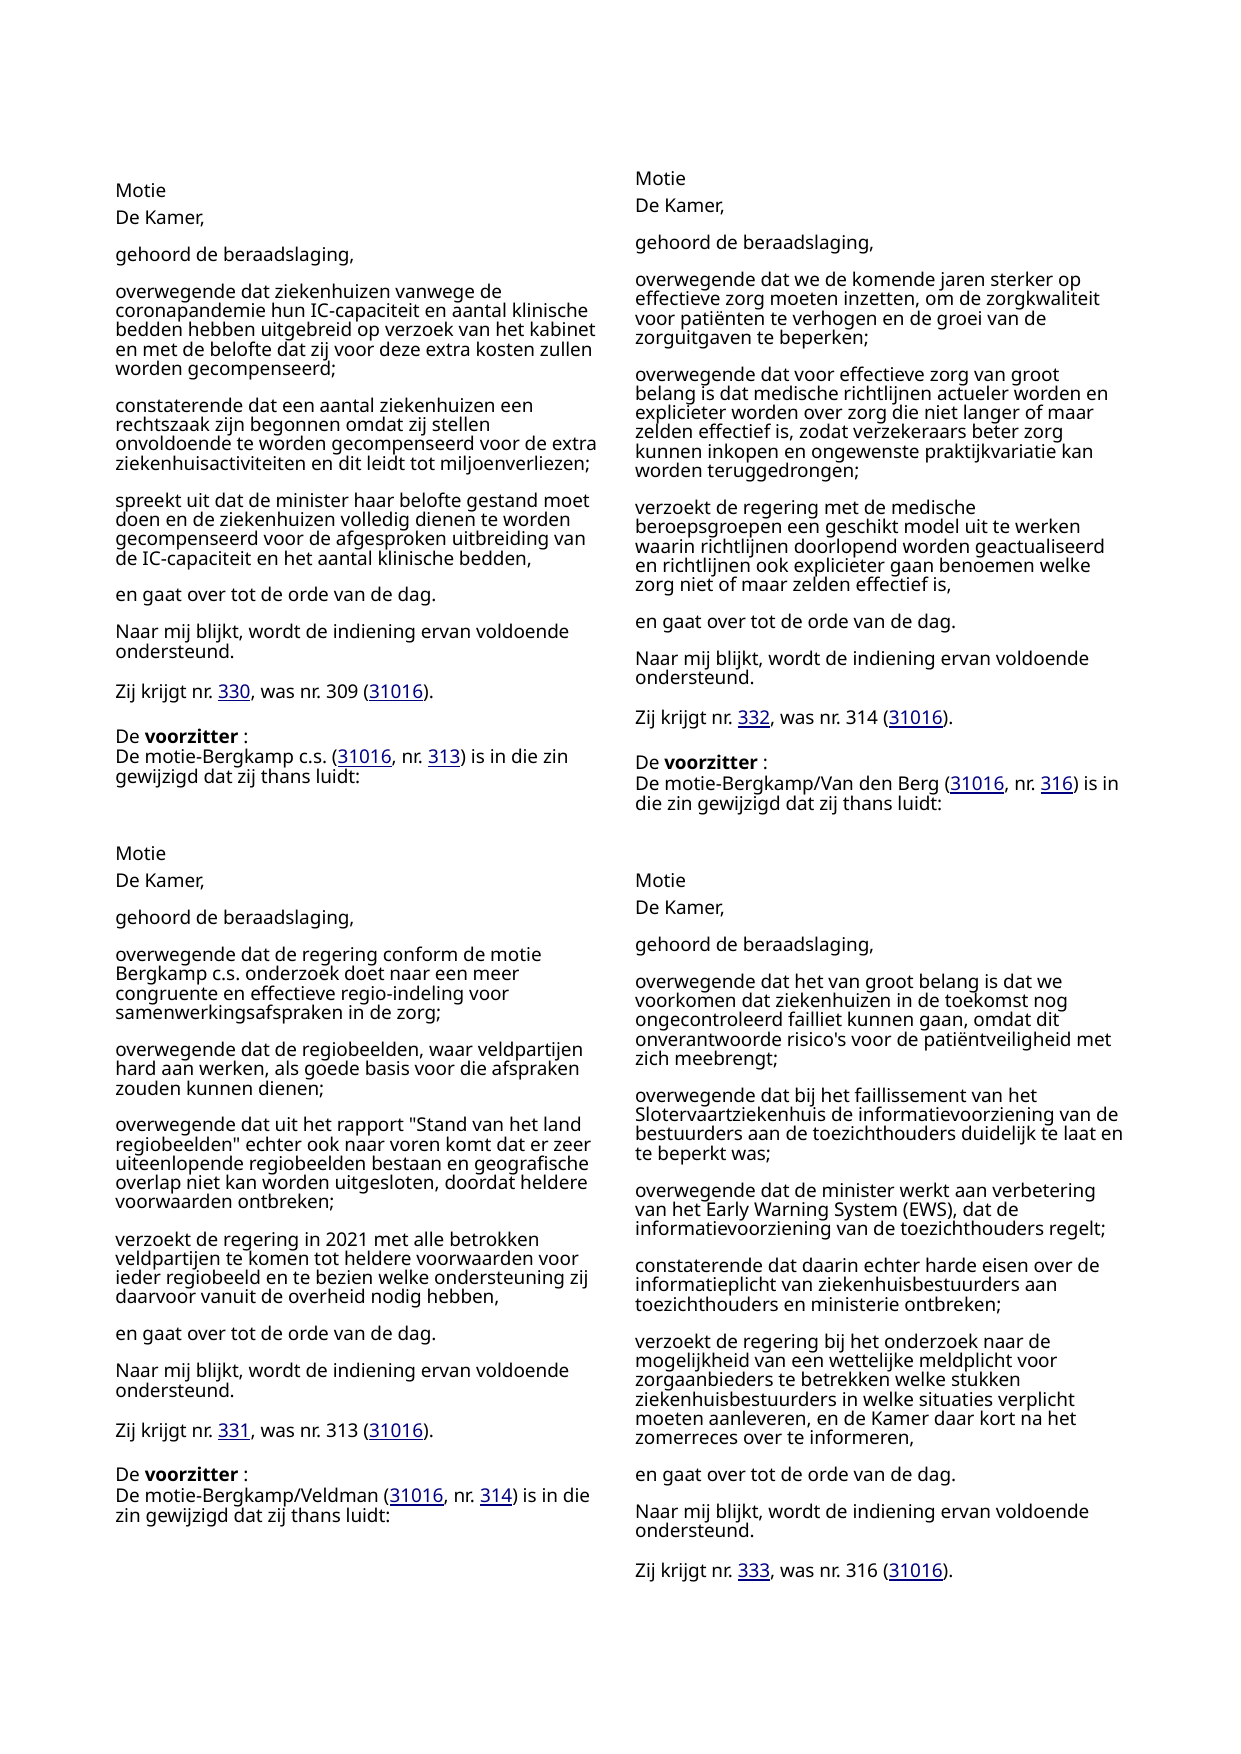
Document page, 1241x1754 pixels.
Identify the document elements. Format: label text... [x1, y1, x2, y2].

text overwegende dat voor effectieve zorg van groot belang is dat medische richtlijnen actueler worden en explicieter worden over zorg die niet langer of maar zelden effectief is, zodat verzekeraars beter zorg kunnen inkopen en ongewenste praktijkvariatie kan worden teruggedrongen; [635, 366, 1125, 481]
text en gaat over tot de orde van de dag. [115, 1325, 605, 1344]
text gehoord de beraadslaging, [635, 936, 1125, 955]
text overwegende dat bij het faillissement van het Slotervaartziekenhuis de informatievoorziening van de bestuurders aan de toezichthouders duidelijk te laat en te beperkt was; [635, 1087, 1125, 1164]
text Motie [115, 177, 605, 203]
text overwegende dat de regering conform de motie Bergkamp c.s. onderzoek doet naar een meer congruente en effectieve regio-indeling voor samenwerkingsafspraken in de zorg; [115, 946, 605, 1023]
text gehoord de beraadslaging, [115, 246, 605, 265]
text constaterende dat daarin echter harde eisen over de informatieplicht van ziekenhuisbestuurders aan toezichthouders en ministerie ontbreken; [635, 1257, 1125, 1315]
text Naar mij blijkt, wordt de indiening ervan voldoende ondersteund. [115, 623, 605, 662]
text spreekt uit dat de minister haar belofte gestand moet doen en de ziekenhuizen volledig dienen te worden gecompenseerd voor de afgesproken uitbreiding van de IC-capaciteit en het aantal klinische bedden, [115, 492, 605, 569]
text Motie [115, 841, 605, 866]
text overwegende dat ziekenhuizen vanwege de coronapandemie hun IC-capaciteit en aantal klinische bedden hebben uitgebreid op verzoek van het kabinet en met de belofte dat zij voor deze extra kosten zullen worden gecompenseerd; [115, 283, 605, 379]
text overwegende dat de regiobeelden, waar veldpartijen hard aan werken, als goede basis voor die afspraken zouden kunnen dienen; [115, 1041, 605, 1099]
text en gaat over tot de orde van de dag. [635, 1466, 1125, 1485]
text Motie [635, 867, 1125, 893]
text De motie-Bergkamp/Veldman (31016, nr. 314) is in die zin gewijzigd dat zij thans luidt: [115, 1487, 605, 1526]
text Zij krijgt nr. 330, was nr. 309 (31016). [115, 683, 605, 702]
text De voorzitter : [115, 1462, 605, 1487]
text Naar mij blijkt, wordt de indiening ervan voldoende ondersteund. [115, 1362, 605, 1401]
text De Kamer, [635, 197, 1125, 216]
text Zij krijgt nr. 332, was nr. 314 (31016). [635, 709, 1125, 729]
text De voorzitter : [115, 723, 605, 748]
text gehoord de beraadslaging, [635, 234, 1125, 253]
text overwegende dat we de komende jaren sterker op effectieve zorg moeten inzetten, om de zorgkwaliteit voor patiënten te verhogen en de groei van de zorguitgaven te beperken; [635, 271, 1125, 348]
text overwegende dat de minister werkt aan verbetering van het Early Warning System (EWS), dat de informatievoorziening van de toezichthouders regelt; [635, 1182, 1125, 1239]
text Zij krijgt nr. 333, was nr. 316 (31016). [635, 1562, 1125, 1582]
text De Kamer, [635, 899, 1125, 918]
text verzoekt de regering met de medische beroepsgroepen een geschikt model uit te werken waarin richtlijnen doorlopend worden geactualiseerd en richtlijnen ook explicieter gaan benoemen welke zorg niet of maar zelden effectief is, [635, 499, 1125, 595]
text De Kamer, [115, 872, 605, 891]
text verzoekt de regering in 2021 met alle betrokken veldpartijen te komen tot heldere voorwaarden voor ieder regiobeeld en te bezien welke ondersteuning zij daarvoor vanuit de overheid nodig hebben, [115, 1231, 605, 1308]
text constaterende dat een aantal ziekenhuizen een rechtszaak zijn begonnen omdat zij stellen onvoldoende te worden gecompenseerd voor de extra ziekenhuisactiviteiten en dit leidt tot miljoenverliezen; [115, 397, 605, 474]
text gehoord de beraadslaging, [115, 909, 605, 928]
text De motie-Bergkamp/Van den Berg (31016, nr. 316) is in die zin gewijzigd dat zij thans luidt: [635, 775, 1125, 814]
text Naar mij blijkt, wordt de indiening ervan voldoende ondersteund. [635, 1503, 1125, 1542]
text Zij krijgt nr. 331, was nr. 313 (31016). [115, 1422, 605, 1441]
text en gaat over tot de orde van de dag. [115, 586, 605, 606]
text De Kamer, [115, 209, 605, 228]
text overwegende dat het van groot belang is dat we voorkomen dat ziekenhuizen in de toekomst nog ongecontroleerd failliet kunnen gaan, omdat dit onverantwoorde risico's voor de patiëntveiligheid met zich meebrengt; [635, 973, 1125, 1069]
text overwegende dat uit het rapport "Stand van het land regiobeelden" echter ook naar voren komt dat er zeer uiteenlopende regiobeelden bestaan en geografische overlap niet kan worden uitgesloten, doordat heldere voorwaarden ontbreken; [115, 1116, 605, 1213]
text De motie-Bergkamp c.s. (31016, nr. 313) is in die zin gewijzigd dat zij thans luidt: [115, 748, 605, 787]
text Motie [635, 165, 1125, 191]
text Naar mij blijkt, wordt de indiening ervan voldoende ondersteund. [635, 650, 1125, 689]
text De voorzitter : [635, 749, 1125, 775]
text verzoekt de regering bij het onderzoek naar de mogelijkheid van een wettelijke meldplicht voor zorgaanbieders te betrekken welke stukken ziekenhuisbestuurders in welke situaties verplicht moeten aanleveren, en de Kamer daar kort na het zomerreces over te informeren, [635, 1333, 1125, 1448]
text en gaat over tot de orde van de dag. [635, 613, 1125, 632]
